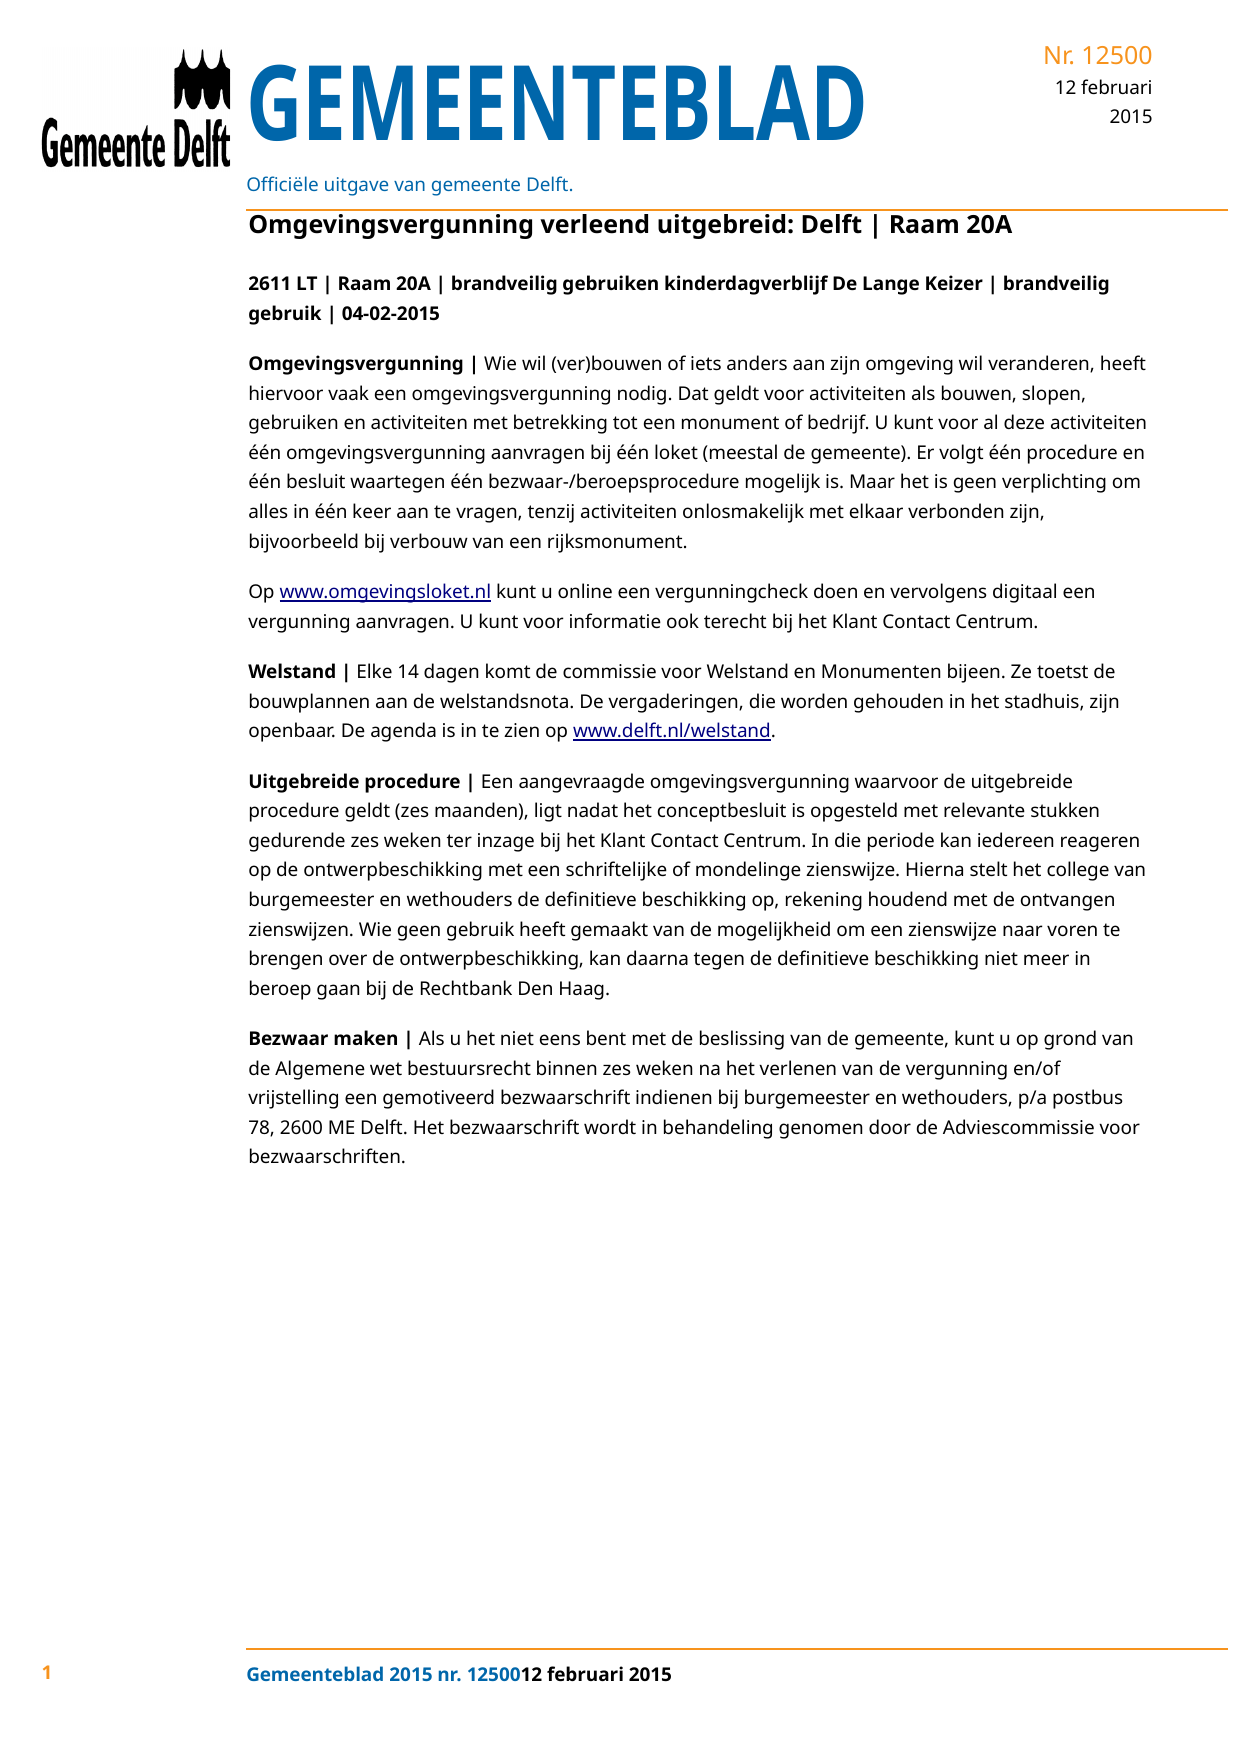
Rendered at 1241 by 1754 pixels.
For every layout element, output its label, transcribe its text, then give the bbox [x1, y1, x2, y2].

picture [41, 47, 231, 172]
text 2611 LT | Raam 20A | brandveilig gebruiken kinderdagverblijf De Lange Keizer | brandveilig gebruik | 04-02-2015 [248, 270, 1152, 326]
text Bezwaar maken | Als u het niet eens bent met de beslissing van de gemeente, kunt u op grond van de Algemene wet bestuursrecht binnen zes weken na het verlenen van de vergunning en/of vrijstelling een gemotiveerd bezwaarschrift indienen bij burgemeester en wethouders, p/a postbus 78, 2600 ME Delft. Het bezwaarschrift wordt in behandeling genomen door de Adviescommissie voor bezwaarschriften. [248, 1025, 1152, 1169]
text Omgevingsvergunning verleend uitgebreid: Delft | Raam 20A [248, 211, 1152, 241]
text Uitgebreide procedure | Een aangevraagde omgevingsvergunning waarvoor de uitgebreide procedure geldt (zes maanden), ligt nadat het conceptbesluit is opgesteld met relevante stukken gedurende zes weken ter inzage bij het Klant Contact Centrum. In die periode kan iedereen reageren op de ontwerpbeschikking met een schriftelijke of mondelinge zienswijze. Hierna stelt het college van burgemeester en wethouders de definitieve beschikking op, rekening houdend met de ontvangen zienswijzen. Wie geen gebruik heeft gemaakt van de mogelijkheid om een zienswijze naar voren te brengen over de ontwerpbeschikking, kan daarna tegen de definitieve beschikking niet meer in beroep gaan bij de Rechtbank Den Haag. [248, 768, 1152, 1001]
text Op www.omgevingsloket.nl kunt u online een vergunningcheck doen en vervolgens digitaal een vergunning aanvragen. U kunt voor informatie ook terecht bij het Klant Contact Centrum. [248, 578, 1152, 633]
text Welstand | Elke 14 dagen komt de commissie voor Welstand en Monumenten bijeen. Ze toetst de bouwplannen aan de welstandsnota. De vergaderingen, die worden gehouden in het stadhuis, zijn openbaar. De agenda is in te zien op www.delft.nl/welstand. [248, 658, 1152, 743]
text Omgevingsvergunning | Wie wil (ver)bouwen of iets anders aan zijn omgeving wil veranderen, heeft hiervoor vaak een omgevingsvergunning nodig. Dat geldt voor activiteiten als bouwen, slopen, gebruiken en activiteiten met betrekking tot een monument of bedrijf. U kunt voor al deze activiteiten één omgevingsvergunning aanvragen bij één loket (meestal de gemeente). Er volgt één procedure en één besluit waartegen één bezwaar-/beroepsprocedure mogelijk is. Maar het is geen verplichting om alles in één keer aan te vragen, tenzij activiteiten onlosmakelijk met elkaar verbonden zijn, bijvoorbeeld bij verbouw van een rijksmonument. [248, 350, 1152, 553]
